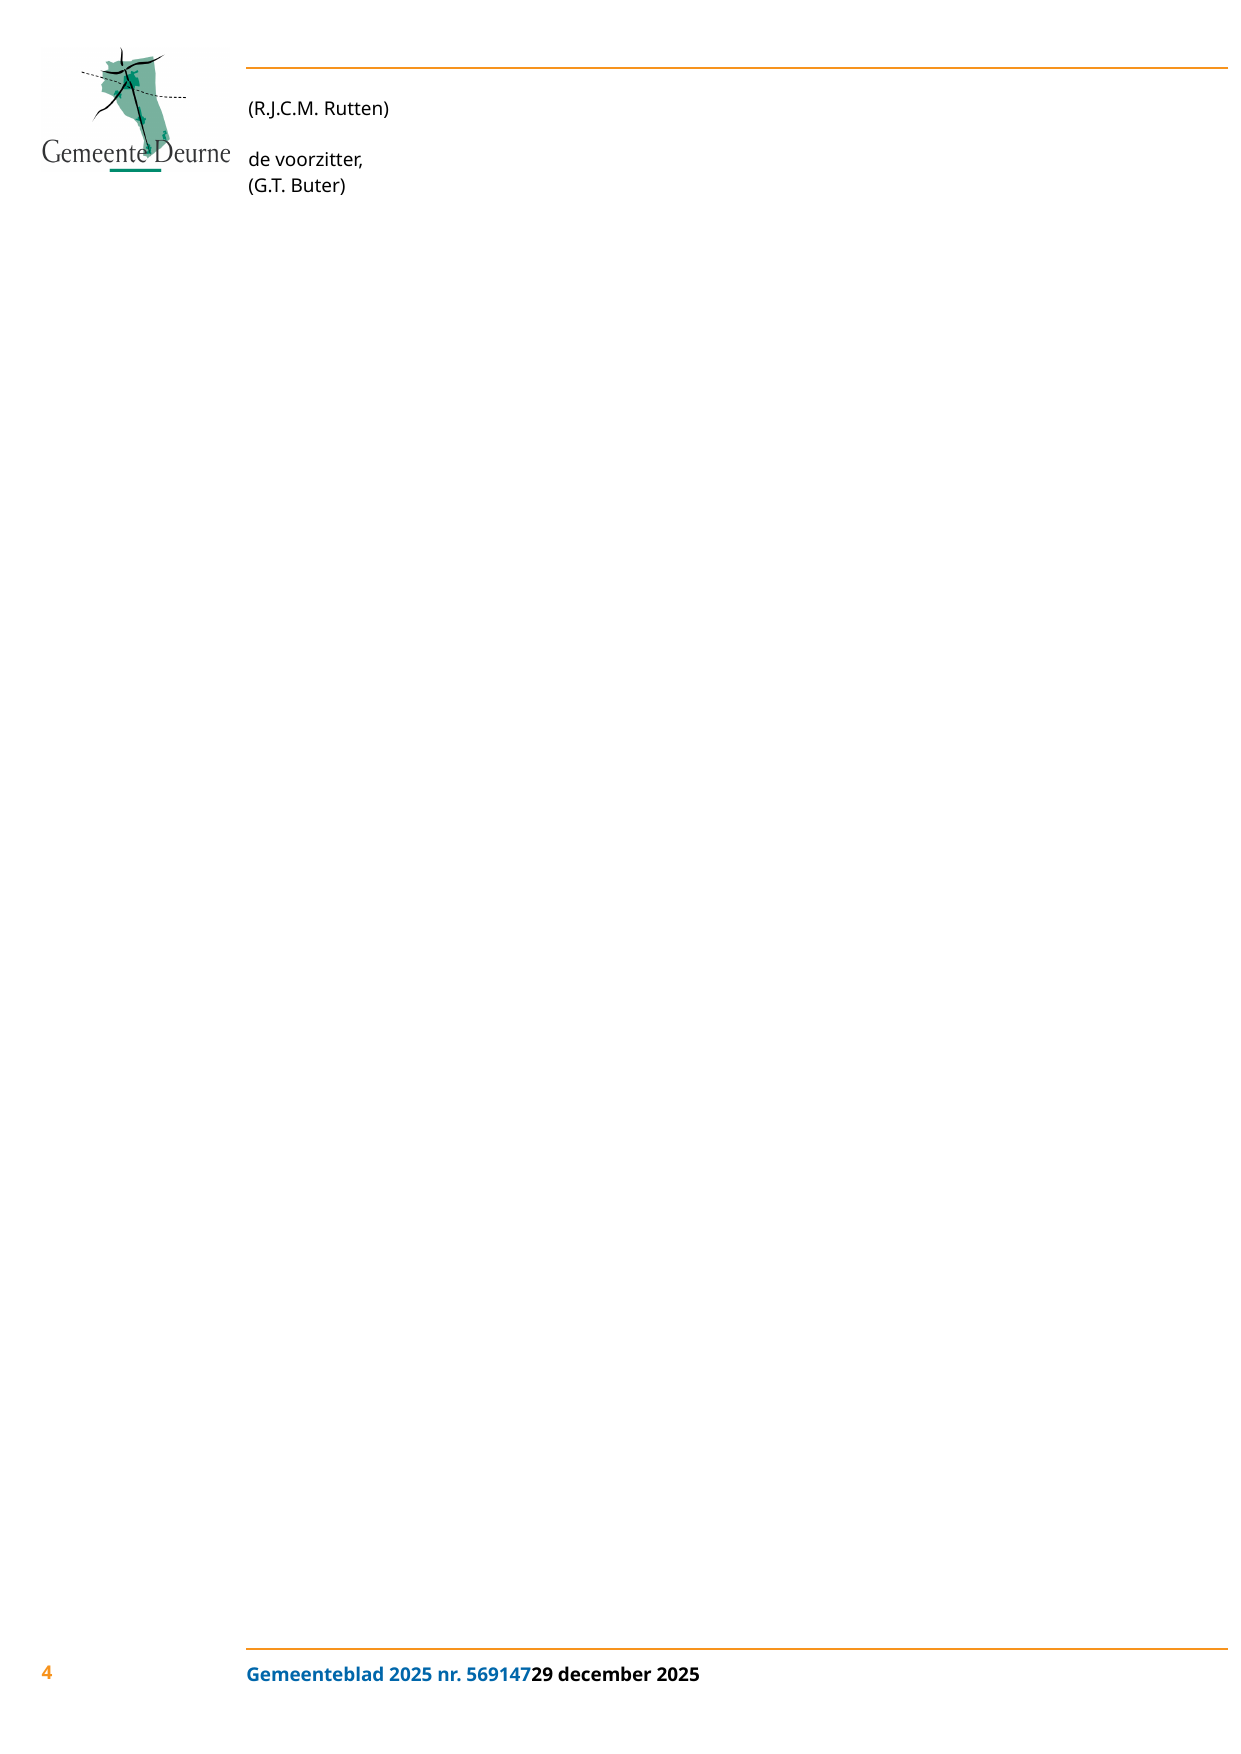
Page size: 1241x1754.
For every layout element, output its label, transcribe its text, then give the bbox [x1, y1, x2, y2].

picture [41, 47, 231, 172]
text (G.T. Buter) [248, 172, 1152, 198]
text de voorzitter, [248, 146, 1152, 172]
text (R.J.C.M. Rutten) [248, 95, 1152, 121]
